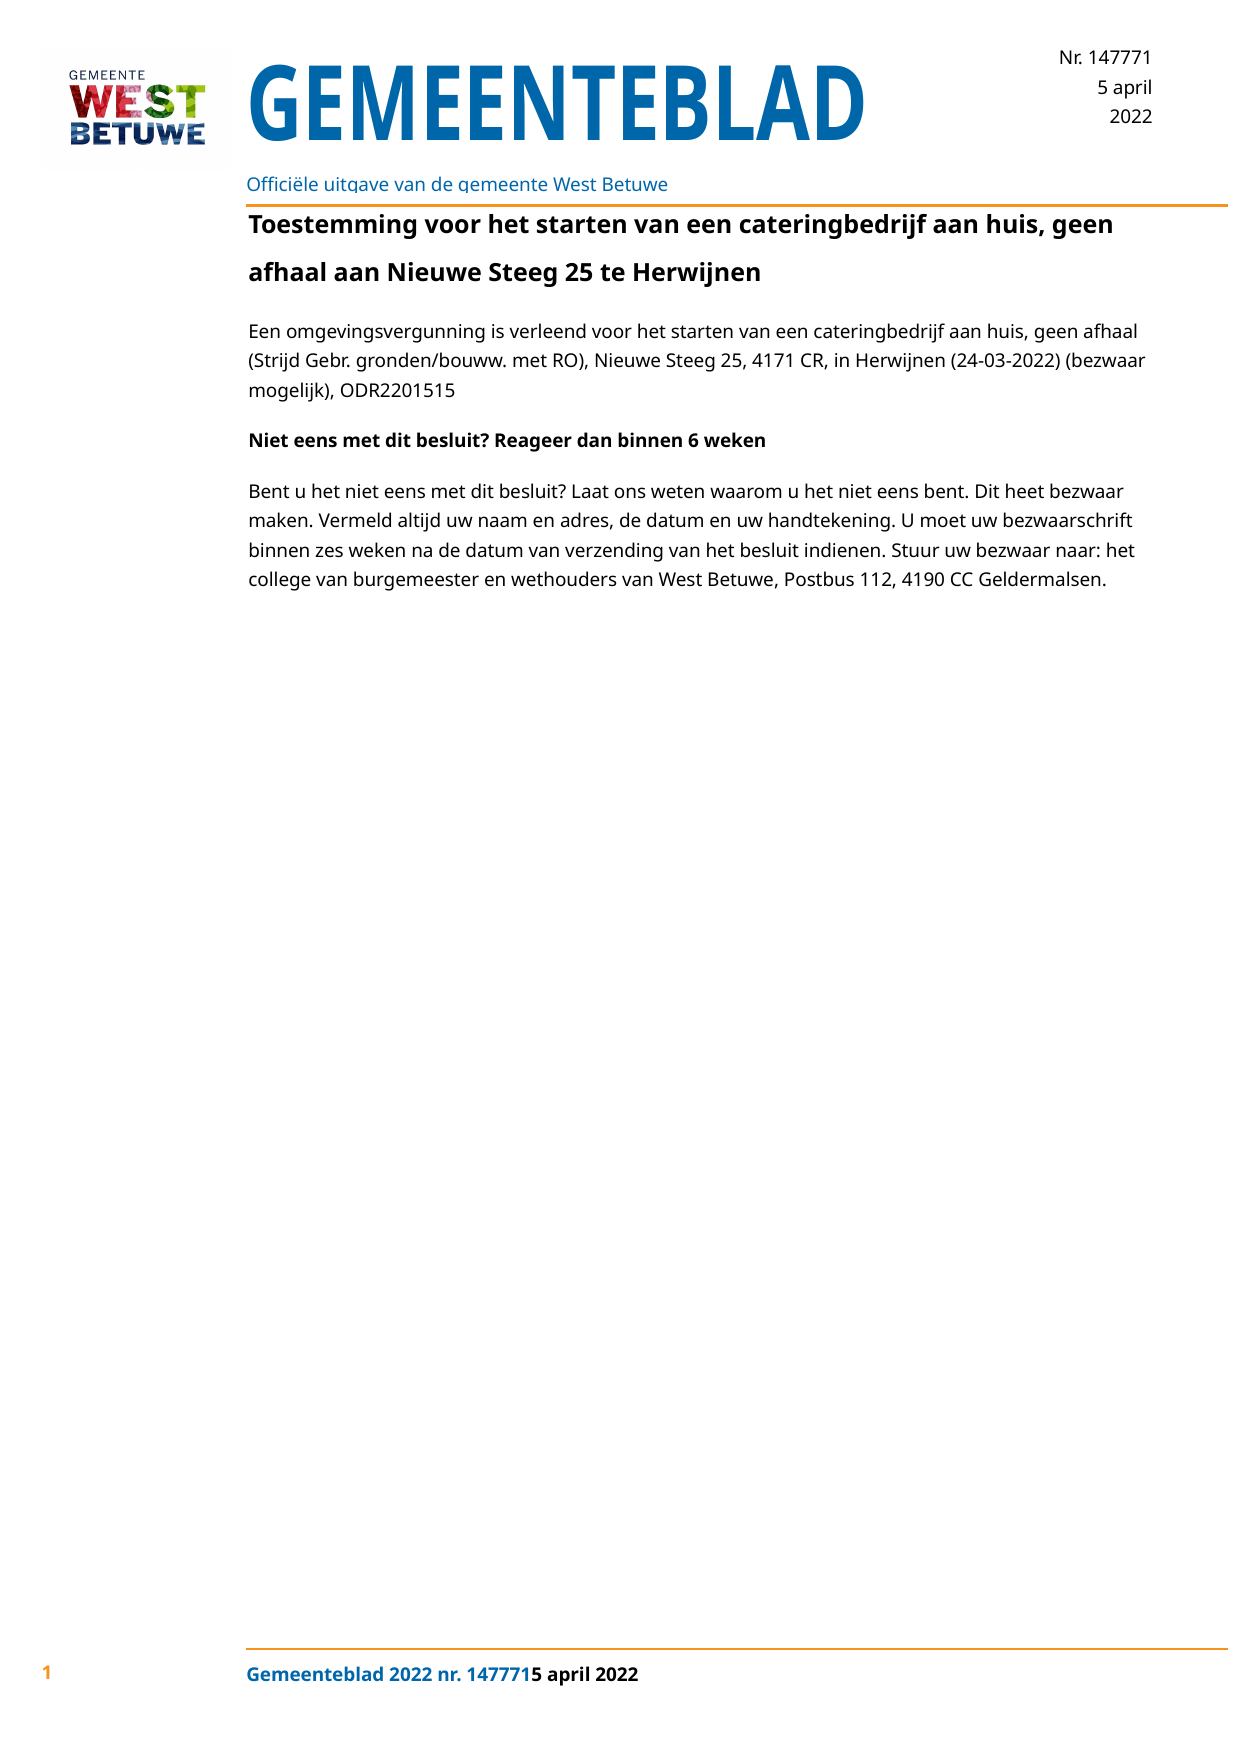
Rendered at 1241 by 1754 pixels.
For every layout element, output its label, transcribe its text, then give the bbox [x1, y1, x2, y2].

text Bent u het niet eens met dit besluit? Laat ons weten waarom u het niet eens bent. Dit heet bezwaar maken. Vermeld altijd uw naam en adres, de datum en uw handtekening. U moet uw bezwaarschrift binnen zes weken na de datum van verzending van het besluit indienen. Stuur uw bezwaar naar: het college van burgemeester en wethouders van West Betuwe, Postbus 112, 4190 CC Geldermalsen. [248, 478, 1152, 592]
text Niet eens met dit besluit? Reageer dan binnen 6 weken [248, 427, 1152, 453]
picture [41, 47, 231, 172]
text Toestemming voor het starten van een cateringbedrijf aan huis, geen afhaal aan Nieuwe Steeg 25 te Herwijnen [248, 207, 1152, 288]
text Een omgevingsvergunning is verleend voor het starten van een cateringbedrijf aan huis, geen afhaal (Strijd Gebr. gronden/bouww. met RO), Nieuwe Steeg 25, 4171 CR, in Herwijnen (24-03-2022) (bezwaar mogelijk), ODR2201515 [248, 318, 1152, 403]
